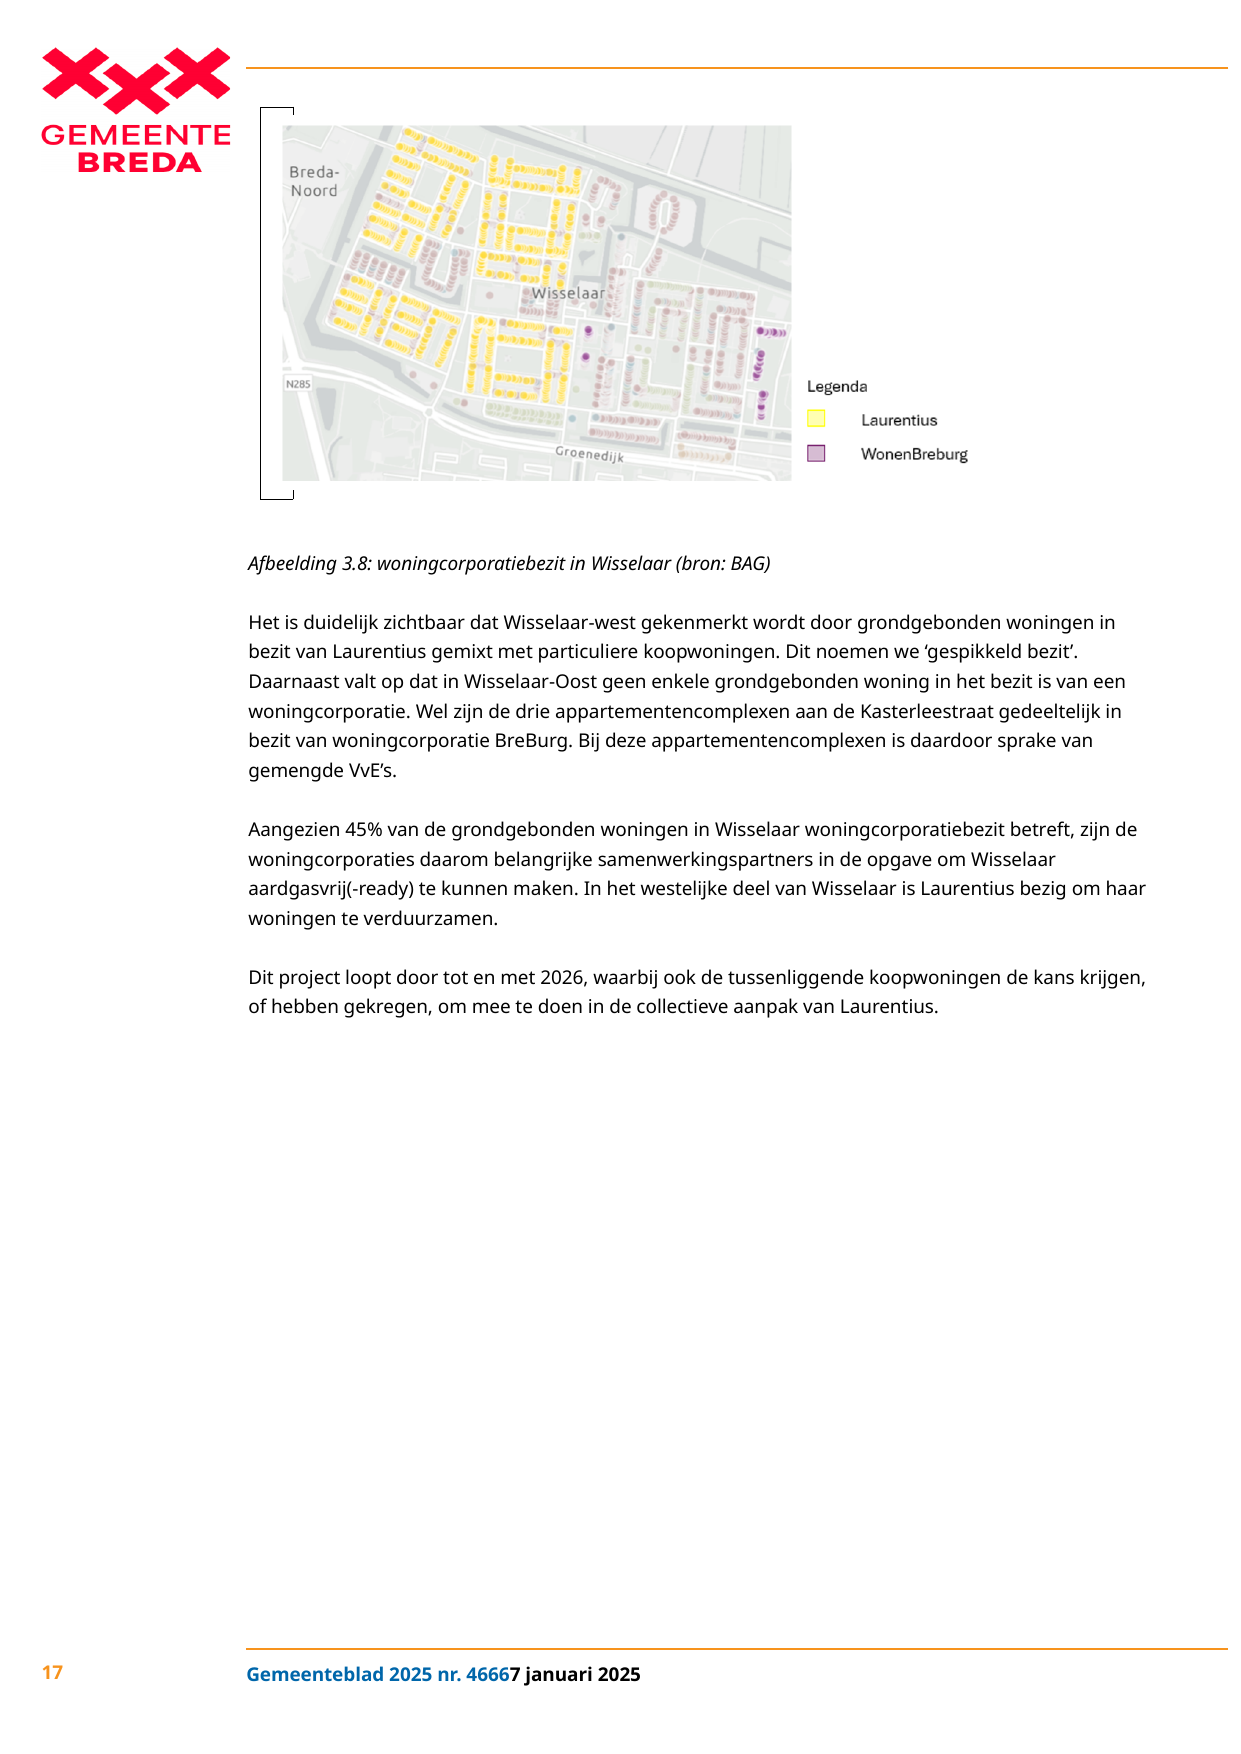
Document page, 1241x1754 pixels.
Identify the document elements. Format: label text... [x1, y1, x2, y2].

picture [268, 115, 978, 490]
text Afbeelding 3.8: woningcorporatiebezit in Wisselaar (bron: BAG) [248, 550, 1152, 576]
text Dit project loopt door tot en met 2026, waarbij ook de tussenliggende koopwoningen de kans krijgen, of hebben gekregen, om mee te doen in de collectieve aanpak van Laurentius. [248, 964, 1152, 1019]
picture [41, 47, 231, 172]
text Het is duidelijk zichtbaar dat Wisselaar-west gekenmerkt wordt door grondgebonden woningen in bezit van Laurentius gemixt met particuliere koopwoningen. Dit noemen we ‘gespikkeld bezit’. Daarnaast valt op dat in Wisselaar-Oost geen enkele grondgebonden woning in het bezit is van een woningcorporatie. Wel zijn de drie appartementencomplexen aan de Kasterleestraat gedeeltelijk in bezit van woningcorporatie BreBurg. Bij deze appartementencomplexen is daardoor sprake van gemengde VvE’s. [248, 609, 1152, 783]
text Aangezien 45% van de grondgebonden woningen in Wisselaar woningcorporatiebezit betreft, zijn de woningcorporaties daarom belangrijke samenwerkingspartners in de opgave om Wisselaar aardgasvrij(-ready) te kunnen maken. In het westelijke deel van Wisselaar is Laurentius bezig om haar woningen te verduurzamen. [248, 816, 1152, 931]
